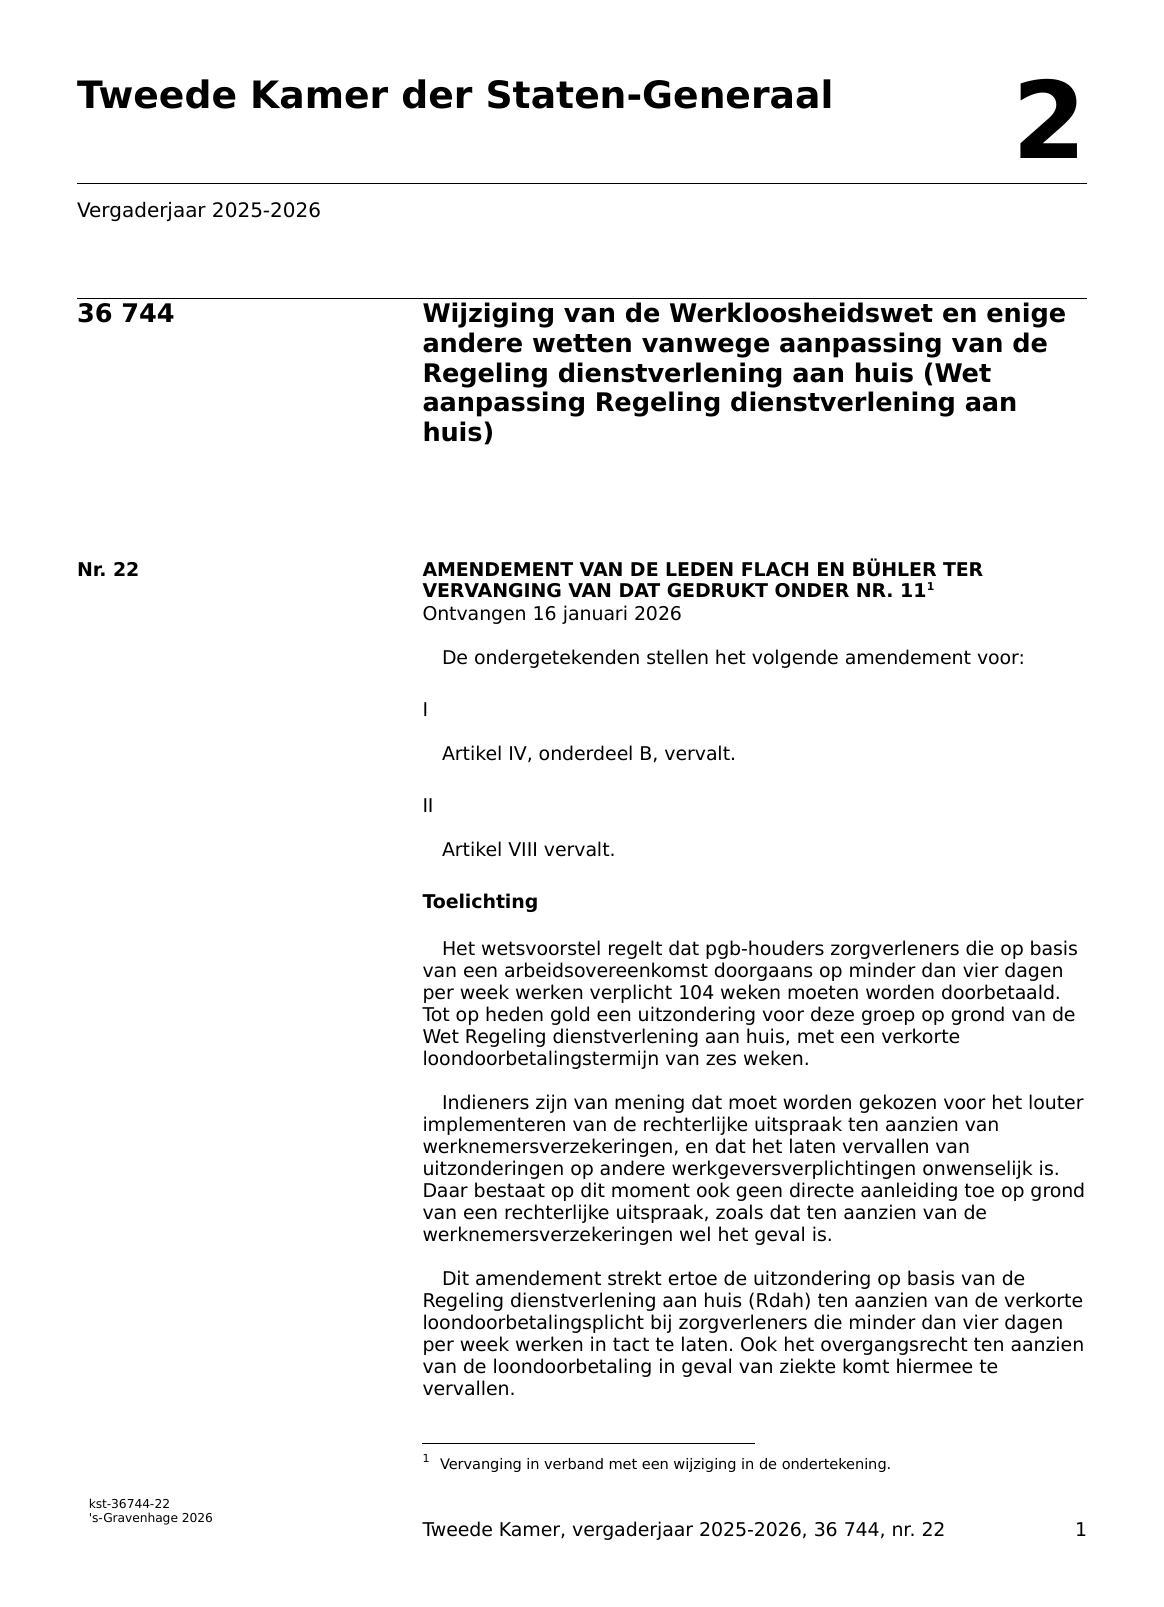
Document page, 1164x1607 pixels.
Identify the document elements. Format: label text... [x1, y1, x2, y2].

text Het wetsvoorstel regelt dat pgb-houders zorgverleners die op basis van een arbeidsovereenkomst doorgaans op minder dan vier dagen per week werken verplicht 104 weken moeten worden doorbetaald. Tot op heden gold een uitzondering voor deze groep op grond van de Wet Regeling dienstverlening aan huis, met een verkorte loondoorbetalingstermijn van zes weken. [422, 938, 1087, 1070]
subtitle I [422, 698, 1087, 721]
text Artikel VIII vervalt. [422, 839, 1087, 861]
text 's-Gravenhage 2026 [88, 1511, 323, 1525]
subtitle II [422, 795, 1087, 817]
text kst-36744-22 [88, 1497, 323, 1511]
subtitle Toelichting [422, 891, 1087, 913]
subtitle 36 744 Wijziging van de Werkloosheidswet en enige andere wetten vanwege aanpassing van de Regeling dienstverlening aan huis (Wet aanpassing Regeling dienstverlening aan huis) [77, 299, 1087, 447]
text Ontvangen 16 januari 2026 [422, 602, 1087, 624]
text Indieners zijn van mening dat moet worden gekozen voor het louter implementeren van de rechterlijke uitspraak ten aanzien van werknemersverzekeringen, en dat het laten vervallen van uitzonderingen op andere werkgeversverplichtingen onwenselijk is. Daar bestaat op dit moment ook geen directe aanleiding toe op grond van een rechterlijke uitspraak, zoals dat ten aanzien van de werknemersverzekeringen wel het geval is. [422, 1092, 1087, 1246]
table_cell Vergaderjaar 2025-2026 [77, 184, 1087, 298]
subtitle Nr. 22 AMENDEMENT VAN DE LEDEN FLACH EN BÜHLER TER VERVANGING VAN DAT GEDRUKT ONDER NR. 11 [77, 558, 1087, 602]
table_header 2 [886, 59, 1087, 183]
text Artikel IV, onderdeel B, vervalt. [422, 743, 1087, 765]
table_header Tweede Kamer der Staten-Generaal [77, 59, 886, 183]
text De ondergetekenden stellen het volgende amendement voor: [422, 647, 1087, 668]
text Vervanging in verband met een wijziging in de ondertekening. [422, 1452, 1087, 1474]
text Dit amendement strekt ertoe de uitzondering op basis van de Regeling dienstverlening aan huis (Rdah) ten aanzien van de verkorte loondoorbetalingsplicht bij zorgverleners die minder dan vier dagen per week werken in tact te laten. Ook het overgangsrecht ten aanzien van de loondoorbetaling in geval van ziekte komt hiermee te vervallen. [422, 1268, 1087, 1400]
